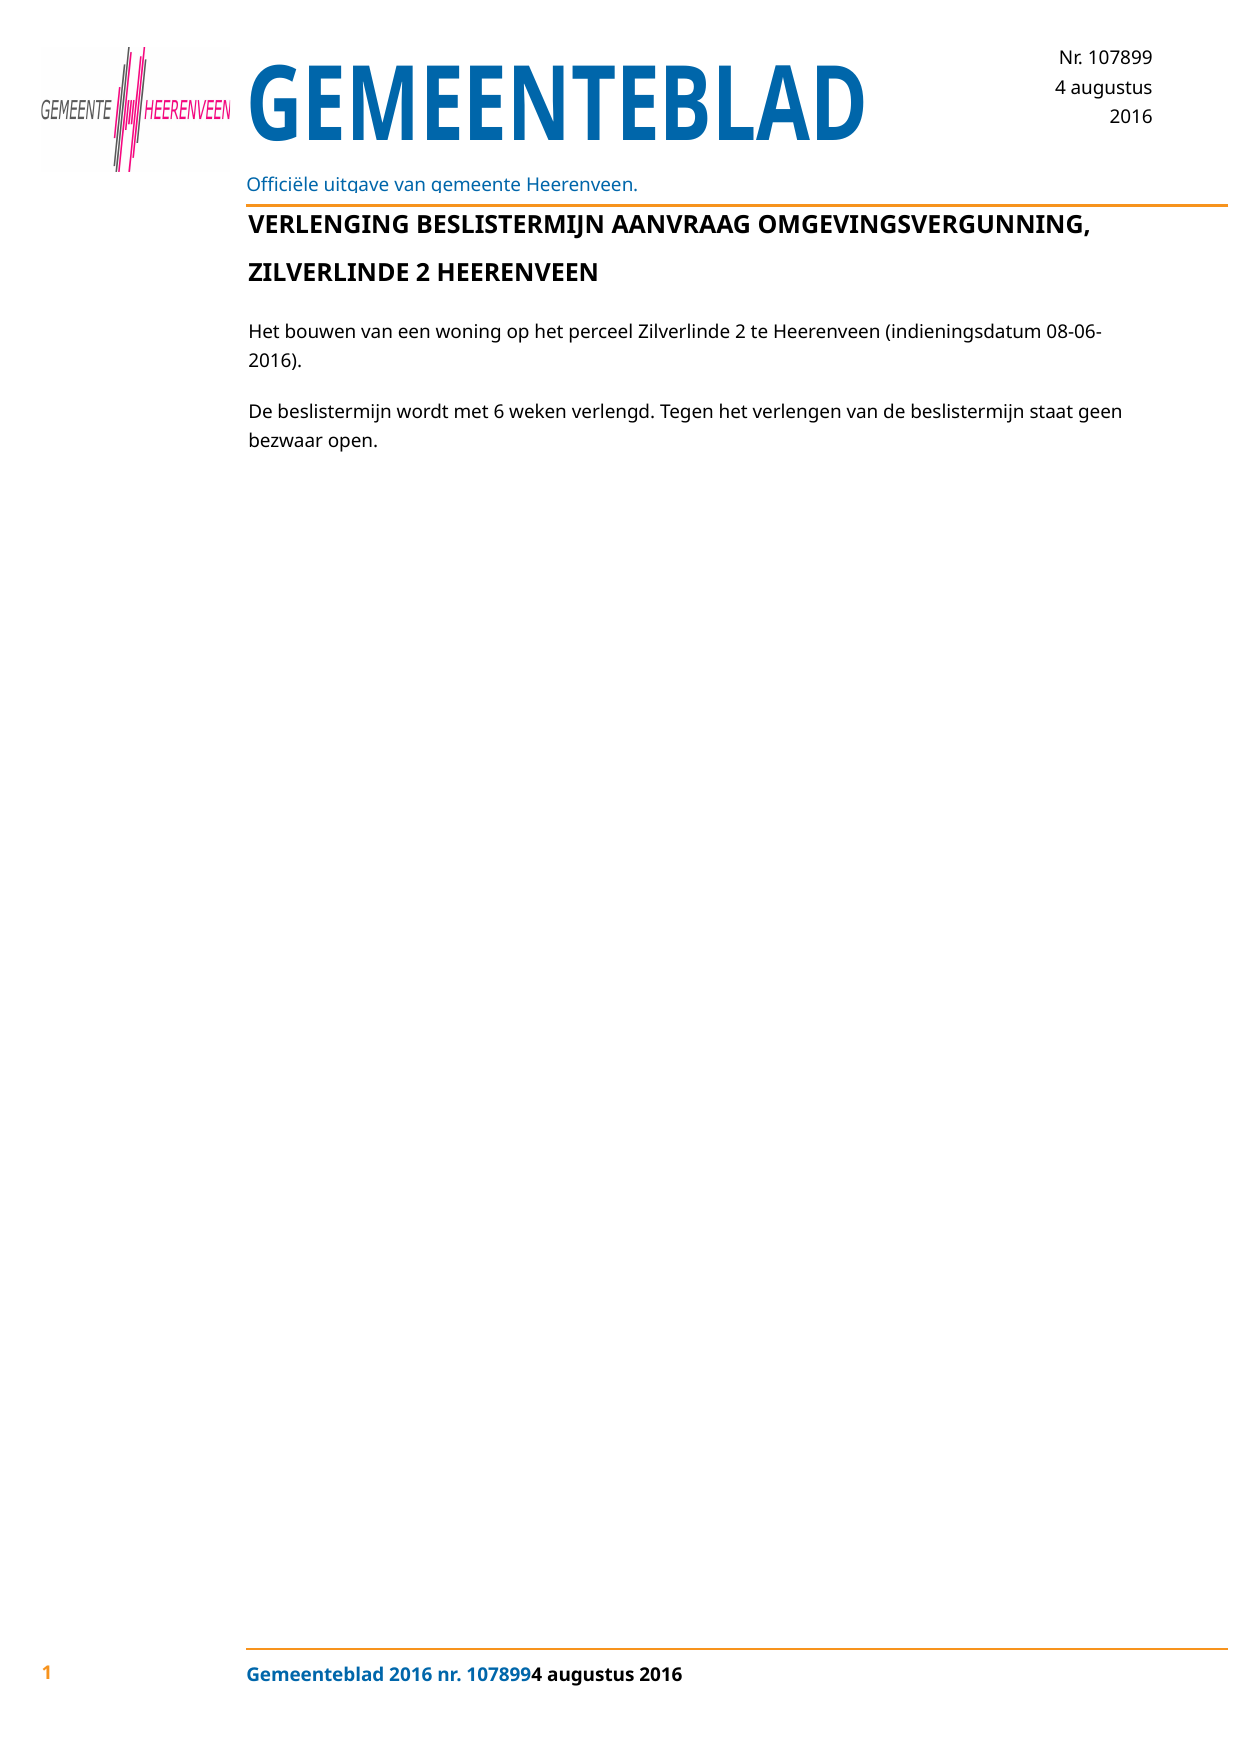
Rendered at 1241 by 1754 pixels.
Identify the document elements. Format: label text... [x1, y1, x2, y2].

text De beslistermijn wordt met 6 weken verlengd. Tegen het verlengen van de beslistermijn staat geen bezwaar open. [248, 398, 1152, 453]
text VERLENGING BESLISTERMIJN AANVRAAG OMGEVINGSVERGUNNING, ZILVERLINDE 2 HEERENVEEN [248, 207, 1152, 288]
picture [41, 47, 231, 172]
text Het bouwen van een woning op het perceel Zilverlinde 2 te Heerenveen (indieningsdatum 08-06-2016). [248, 318, 1152, 373]
